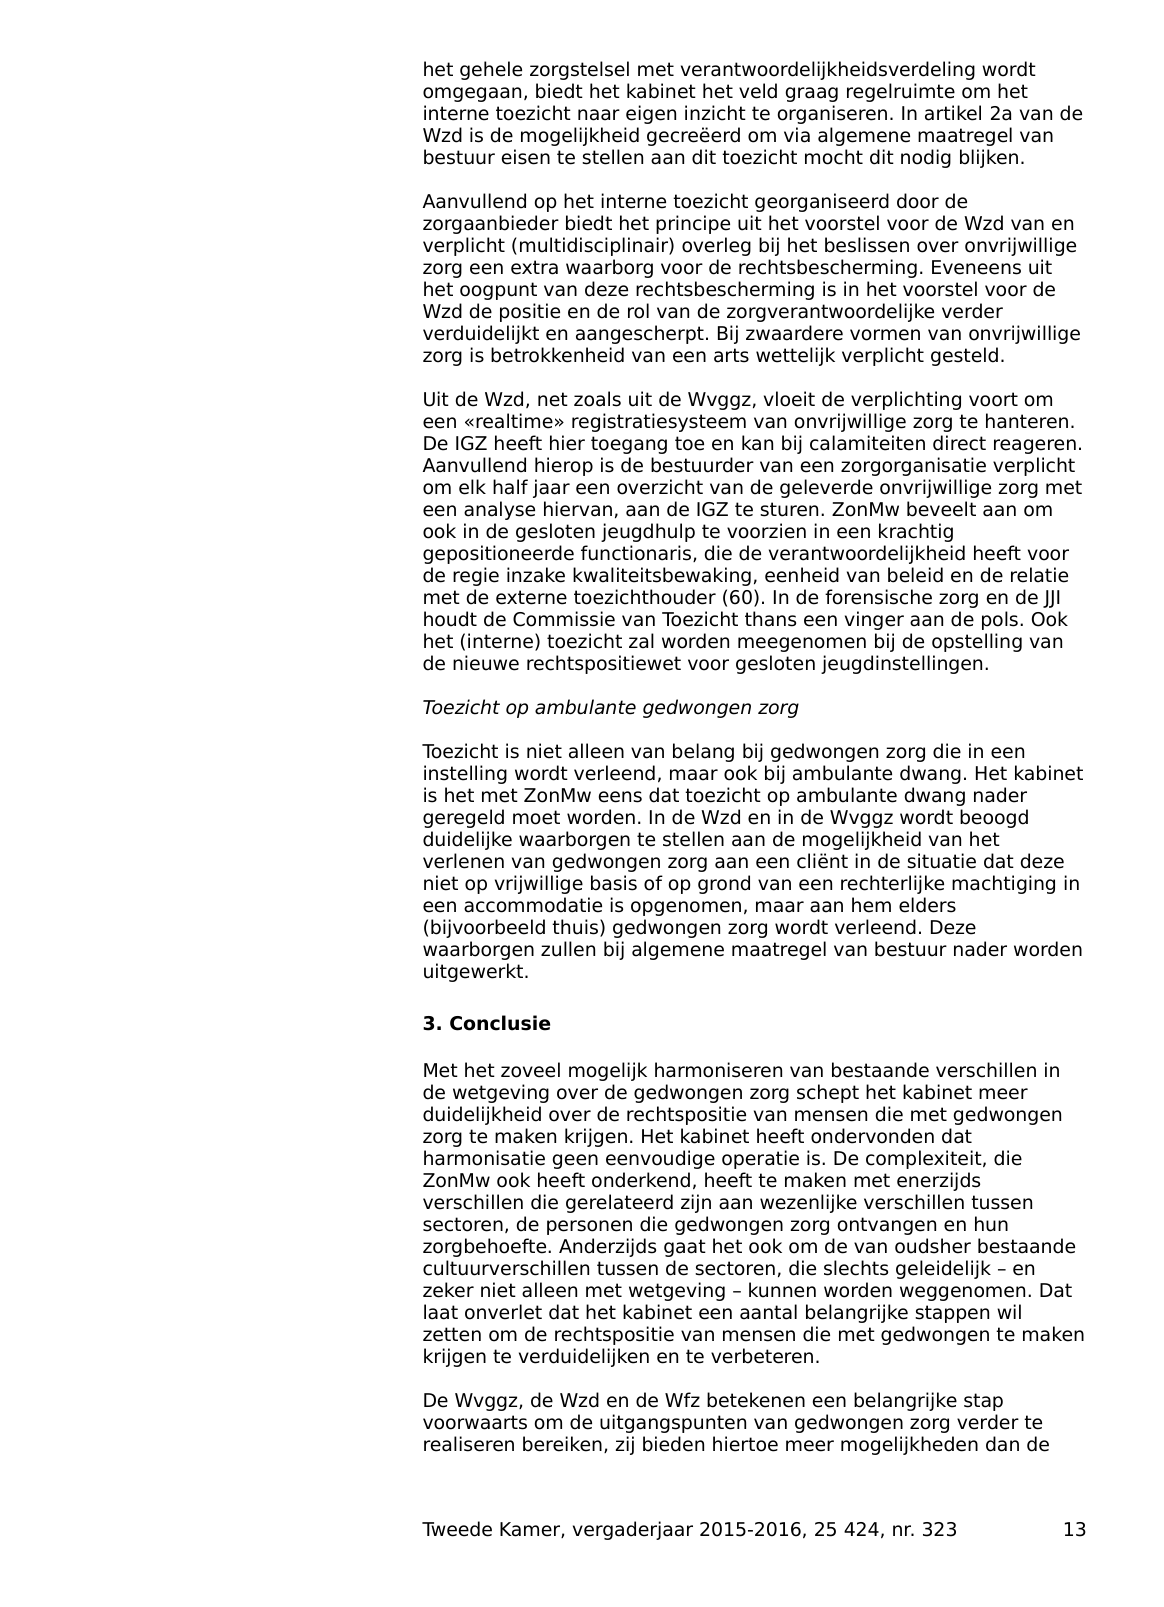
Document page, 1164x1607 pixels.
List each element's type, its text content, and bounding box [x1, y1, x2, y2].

text het gehele zorgstelsel met verantwoordelijkheidsverdeling wordt omgegaan, biedt het kabinet het veld graag regelruimte om het interne toezicht naar eigen inzicht te organiseren. In artikel 2a van de Wzd is de mogelijkheid gecreëerd om via algemene maatregel van bestuur eisen te stellen aan dit toezicht mocht dit nodig blijken. [422, 59, 1087, 169]
text Toezicht is niet alleen van belang bij gedwongen zorg die in een instelling wordt verleend, maar ook bij ambulante dwang. Het kabinet is het met ZonMw eens dat toezicht op ambulante dwang nader geregeld moet worden. In de Wzd en in de Wvggz wordt beoogd duidelijke waarborgen te stellen aan de mogelijkheid van het verlenen van gedwongen zorg aan een cliënt in de situatie dat deze niet op vrijwillige basis of op grond van een rechterlijke machtiging in een accommodatie is opgenomen, maar aan hem elders (bijvoorbeeld thuis) gedwongen zorg wordt verleend. Deze waarborgen zullen bij algemene maatregel van bestuur nader worden uitgewerkt. [422, 741, 1087, 983]
text Met het zoveel mogelijk harmoniseren van bestaande verschillen in de wetgeving over de gedwongen zorg schept het kabinet meer duidelijkheid over de rechtspositie van mensen die met gedwongen zorg te maken krijgen. Het kabinet heeft ondervonden dat harmonisatie geen eenvoudige operatie is. De complexiteit, die ZonMw ook heeft onderkend, heeft te maken met enerzijds verschillen die gerelateerd zijn aan wezenlijke verschillen tussen sectoren, de personen die gedwongen zorg ontvangen en hun zorgbehoefte. Anderzijds gaat het ook om de van oudsher bestaande cultuurverschillen tussen de sectoren, die slechts geleidelijk – en zeker niet alleen met wetgeving – kunnen worden weggenomen. Dat laat onverlet dat het kabinet een aantal belangrijke stappen wil zetten om de rechtspositie van mensen die met gedwongen te maken krijgen te verduidelijken en te verbeteren. [422, 1060, 1087, 1368]
text Uit de Wzd, net zoals uit de Wvggz, vloeit de verplichting voort om een «realtime» registratiesysteem van onvrijwillige zorg te hanteren. De IGZ heeft hier toegang toe en kan bij calamiteiten direct reageren. Aanvullend hierop is de bestuurder van een zorgorganisatie verplicht om elk half jaar een overzicht van de geleverde onvrijwillige zorg met een analyse hiervan, aan de IGZ te sturen. ZonMw beveelt aan om ook in de gesloten jeugdhulp te voorzien in een krachtig gepositioneerde functionaris, die de verantwoordelijkheid heeft voor de regie inzake kwaliteitsbewaking, eenheid van beleid en de relatie met de externe toezichthouder (60). In de forensische zorg en de JJI houdt de Commissie van Toezicht thans een vinger aan de pols. Ook het (interne) toezicht zal worden meegenomen bij de opstelling van de nieuwe rechtspositiewet voor gesloten jeugdinstellingen. [422, 389, 1087, 675]
subtitle 3. Conclusie [422, 1013, 1087, 1035]
subtitle Toezicht op ambulante gedwongen zorg [422, 697, 1087, 719]
text De Wvggz, de Wzd en de Wfz betekenen een belangrijke stap voorwaarts om de uitgangspunten van gedwongen zorg verder te realiseren bereiken, zij bieden hiertoe meer mogelijkheden dan de [422, 1390, 1087, 1456]
text Aanvullend op het interne toezicht georganiseerd door de zorgaanbieder biedt het principe uit het voorstel voor de Wzd van en verplicht (multidisciplinair) overleg bij het beslissen over onvrijwillige zorg een extra waarborg voor de rechtsbescherming. Eveneens uit het oogpunt van deze rechtsbescherming is in het voorstel voor de Wzd de positie en de rol van de zorgverantwoordelijke verder verduidelijkt en aangescherpt. Bij zwaardere vormen van onvrijwillige zorg is betrokkenheid van een arts wettelijk verplicht gesteld. [422, 191, 1087, 367]
